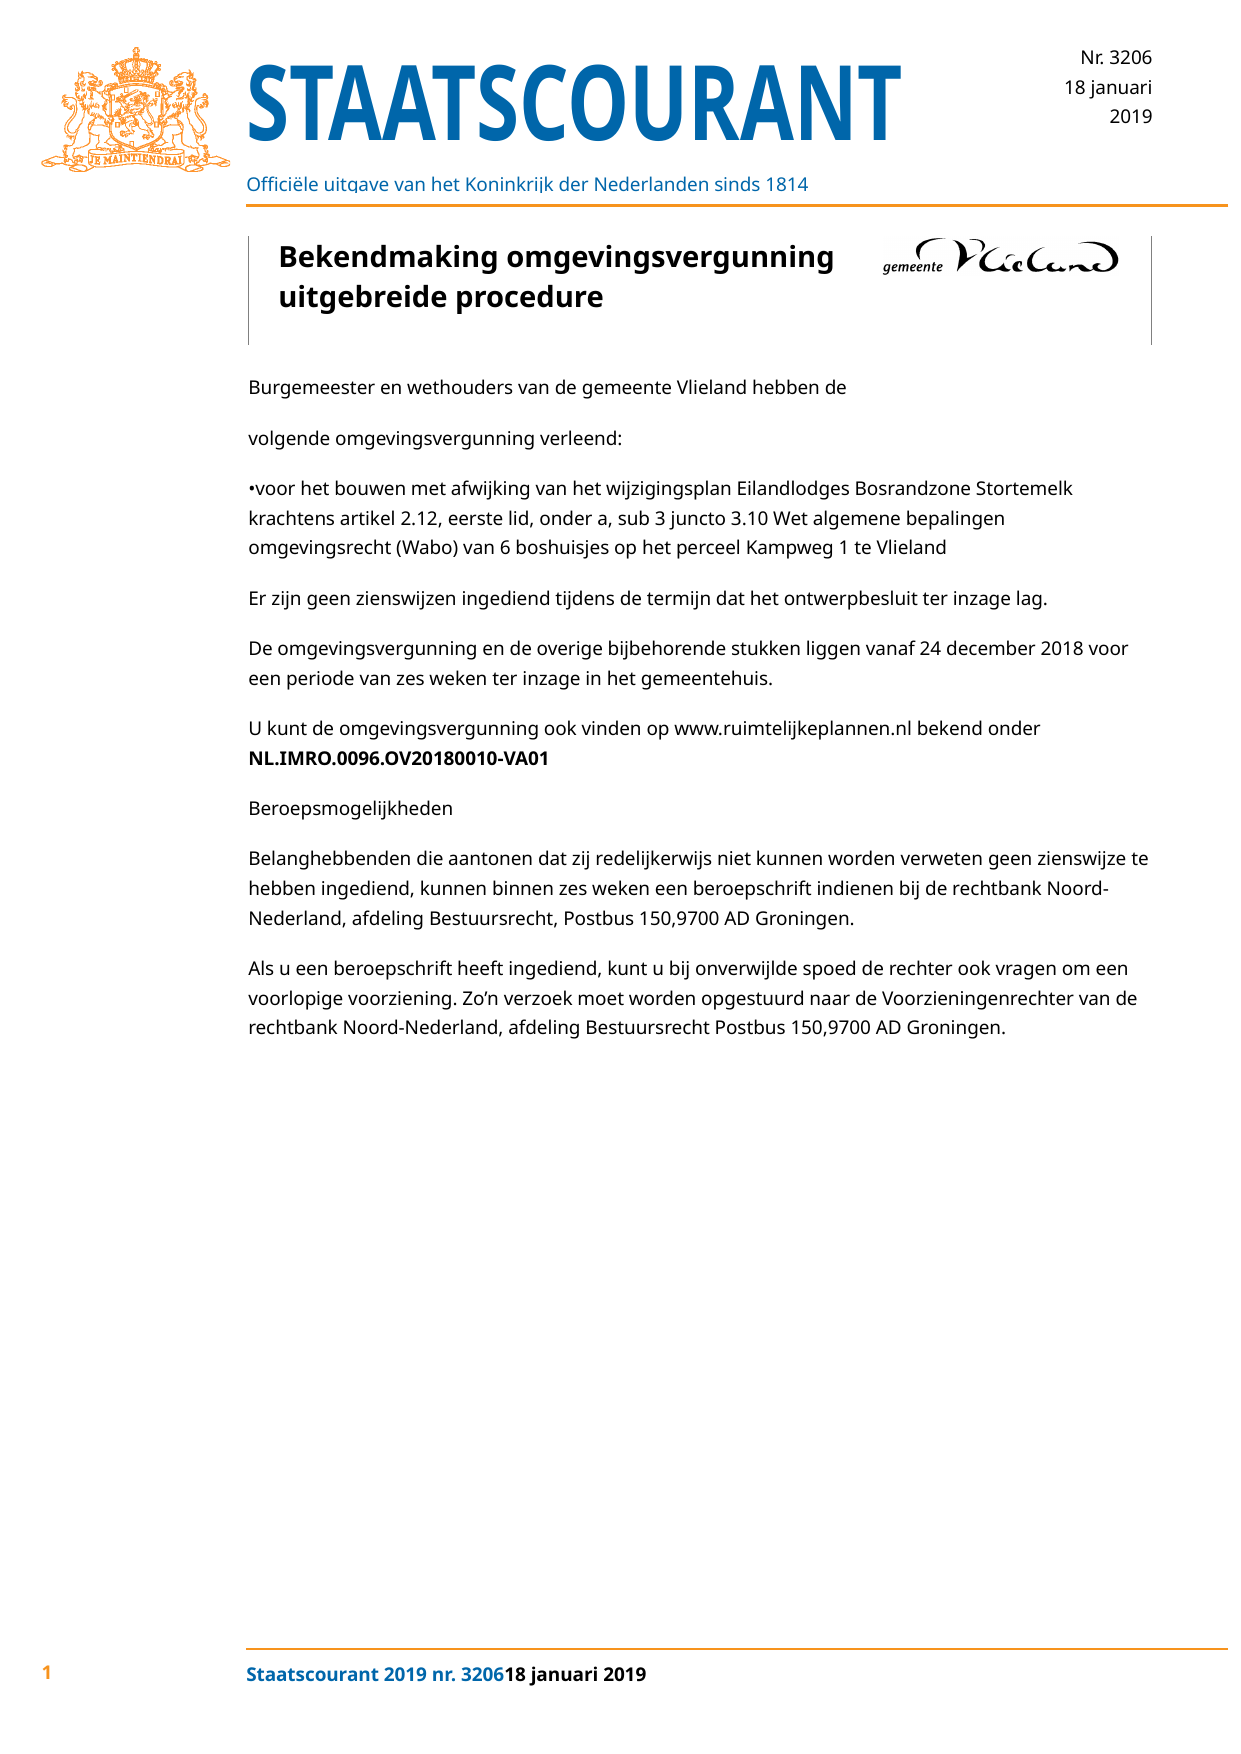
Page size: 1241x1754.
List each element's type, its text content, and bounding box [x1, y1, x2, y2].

table_header [850, 236, 1151, 345]
text volgende omgevingsvergunning verleend: [248, 425, 1152, 450]
text De omgevingsvergunning en de overige bijbehorende stukken liggen vanaf 24 december 2018 voor een periode van zes weken ter inzage in het gemeentehuis. [248, 635, 1152, 690]
text Burgemeester en wethouders van de gemeente Vlieland hebben de [248, 374, 1152, 400]
text •voor het bouwen met afwijking van het wijzigingsplan Eilandlodges Bosrandzone Stortemelk krachtens artikel 2.12, eerste lid, onder a, sub 3 juncto 3.10 Wet algemene bepalingen omgevingsrecht (Wabo) van 6 boshuisjes op het perceel Kampweg 1 te Vlieland [248, 475, 1152, 560]
text Als u een beroepschrift heeft ingediend, kunt u bij onverwijlde spoed de rechter ook vragen om een voorlopige voorziening. Zo’n verzoek moet worden opgestuurd naar de Voorzieningenrechter van de rechtbank Noord-Nederland, afdeling Bestuursrecht Postbus 150,9700 AD Groningen. [248, 955, 1152, 1040]
text Belanghebbenden die aantonen dat zij redelijkerwijs niet kunnen worden verweten geen zienswijze te hebben ingediend, kunnen binnen zes weken een beroepschrift indienen bij de rechtbank Noord-Nederland, afdeling Bestuursrecht, Postbus 150,9700 AD Groningen. [248, 846, 1152, 930]
picture [882, 236, 1119, 276]
text Er zijn geen zienswijzen ingediend tijdens de termijn dat het ontwerpbesluit ter inzage lag. [248, 585, 1152, 610]
text Beroepsmogelijkheden [248, 795, 1152, 821]
text U kunt de omgevingsvergunning ook vinden op www.ruimtelijkeplannen.nl bekend onder NL.IMRO.0096.OV20180010-VA01 [248, 715, 1152, 770]
table_header Bekendmaking omgevingsvergunning uitgebreide procedure [249, 236, 850, 345]
picture [41, 47, 231, 172]
